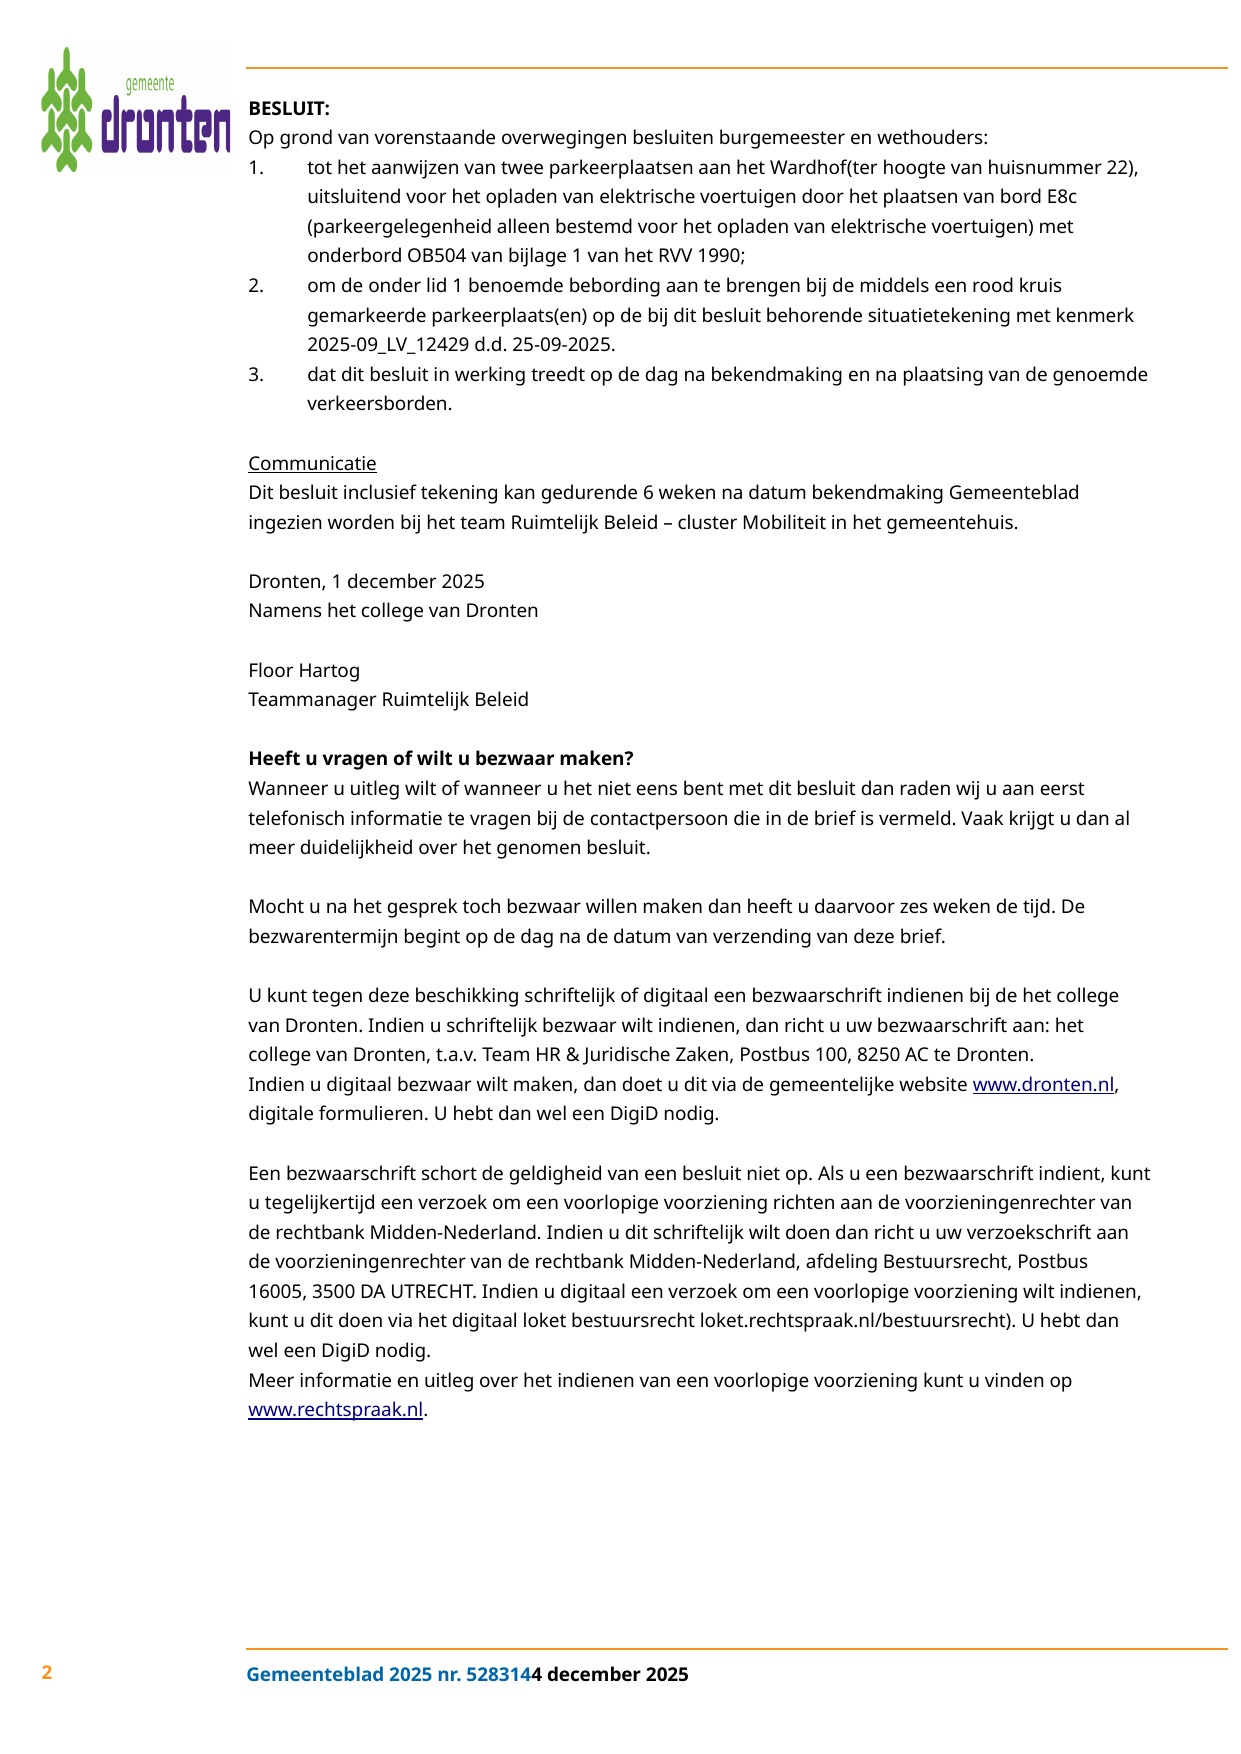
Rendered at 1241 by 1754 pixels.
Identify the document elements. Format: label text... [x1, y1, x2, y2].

text Wanneer u uitleg wilt of wanneer u het niet eens bent met dit besluit dan raden wij u aan eerst telefonisch informatie te vragen bij de contactpersoon die in de brief is vermeld. Vaak krijgt u dan al meer duidelijkheid over het genomen besluit. [248, 775, 1152, 860]
text Mocht u na het gesprek toch bezwaar willen maken dan heeft u daarvoor zes weken de tijd. De bezwarentermijn begint op de dag na de datum van verzending van deze brief. [248, 893, 1152, 949]
text Floor Hartog [248, 657, 1152, 683]
text Teammanager Ruimtelijk Beleid [248, 686, 1152, 712]
text Dit besluit inclusief tekening kan gedurende 6 weken na datum bekendmaking Gemeenteblad ingezien worden bij het team Ruimtelijk Beleid – cluster Mobiliteit in het gemeentehuis. [248, 479, 1152, 535]
picture [41, 47, 231, 172]
list tot het aanwijzen van twee parkeerplaatsen aan het Wardhof(ter hoogte van huisnummer 22), uitsluitend voor het opladen van elektrische voertuigen door het plaatsen van bord E8c (parkeergelegenheid alleen bestemd voor het opladen van elektrische voertuigen) met onderbord OB504 van bijlage 1 van het RVV 1990; [248, 154, 1152, 268]
list om de onder lid 1 benoemde bebording aan te brengen bij de middels een rood kruis gemarkeerde parkeerplaats(en) op de bij dit besluit behorende situatietekening met kenmerk 2025-09_LV_12429 d.d. 25-09-2025. [248, 272, 1152, 357]
text Op grond van vorenstaande overwegingen besluiten burgemeester en wethouders: [248, 124, 1152, 150]
text BESLUIT: [248, 95, 1152, 121]
text Indien u digitaal bezwaar wilt maken, dan doet u dit via de gemeentelijke website www.dronten.nl, digitale formulieren. U hebt dan wel een DigiD nodig. [248, 1071, 1152, 1126]
text U kunt tegen deze beschikking schriftelijk of digitaal een bezwaarschrift indienen bij de het college van Dronten. Indien u schriftelijk bezwaar wilt indienen, dan richt u uw bezwaarschrift aan: het college van Dronten, t.a.v. Team HR & Juridische Zaken, Postbus 100, 8250 AC te Dronten. [248, 982, 1152, 1067]
text Een bezwaarschrift schort de geldigheid van een besluit niet op. Als u een bezwaarschrift indient, kunt u tegelijkertijd een verzoek om een voorlopige voorziening richten aan de voorzieningenrechter van de rechtbank Midden-Nederland. Indien u dit schriftelijk wilt doen dan richt u uw verzoekschrift aan de voorzieningenrechter van de rechtbank Midden-Nederland, afdeling Bestuursrecht, Postbus 16005, 3500 DA UTRECHT. Indien u digitaal een verzoek om een voorlopige voorziening wilt indienen, kunt u dit doen via het digitaal loket bestuursrecht loket.rechtspraak.nl/bestuursrecht). U hebt dan wel een DigiD nodig. [248, 1160, 1152, 1363]
text Namens het college van Dronten [248, 598, 1152, 623]
text Communicatie [248, 450, 1152, 476]
list dat dit besluit in werking treedt op de dag na bekendmaking en na plaatsing van de genoemde verkeersborden. [248, 361, 1152, 416]
text Meer informatie en uitleg over het indienen van een voorlopige voorziening kunt u vinden op www.rechtspraak.nl. [248, 1367, 1152, 1422]
text Heeft u vragen of wilt u bezwaar maken? [248, 746, 1152, 771]
text Dronten, 1 december 2025 [248, 568, 1152, 594]
